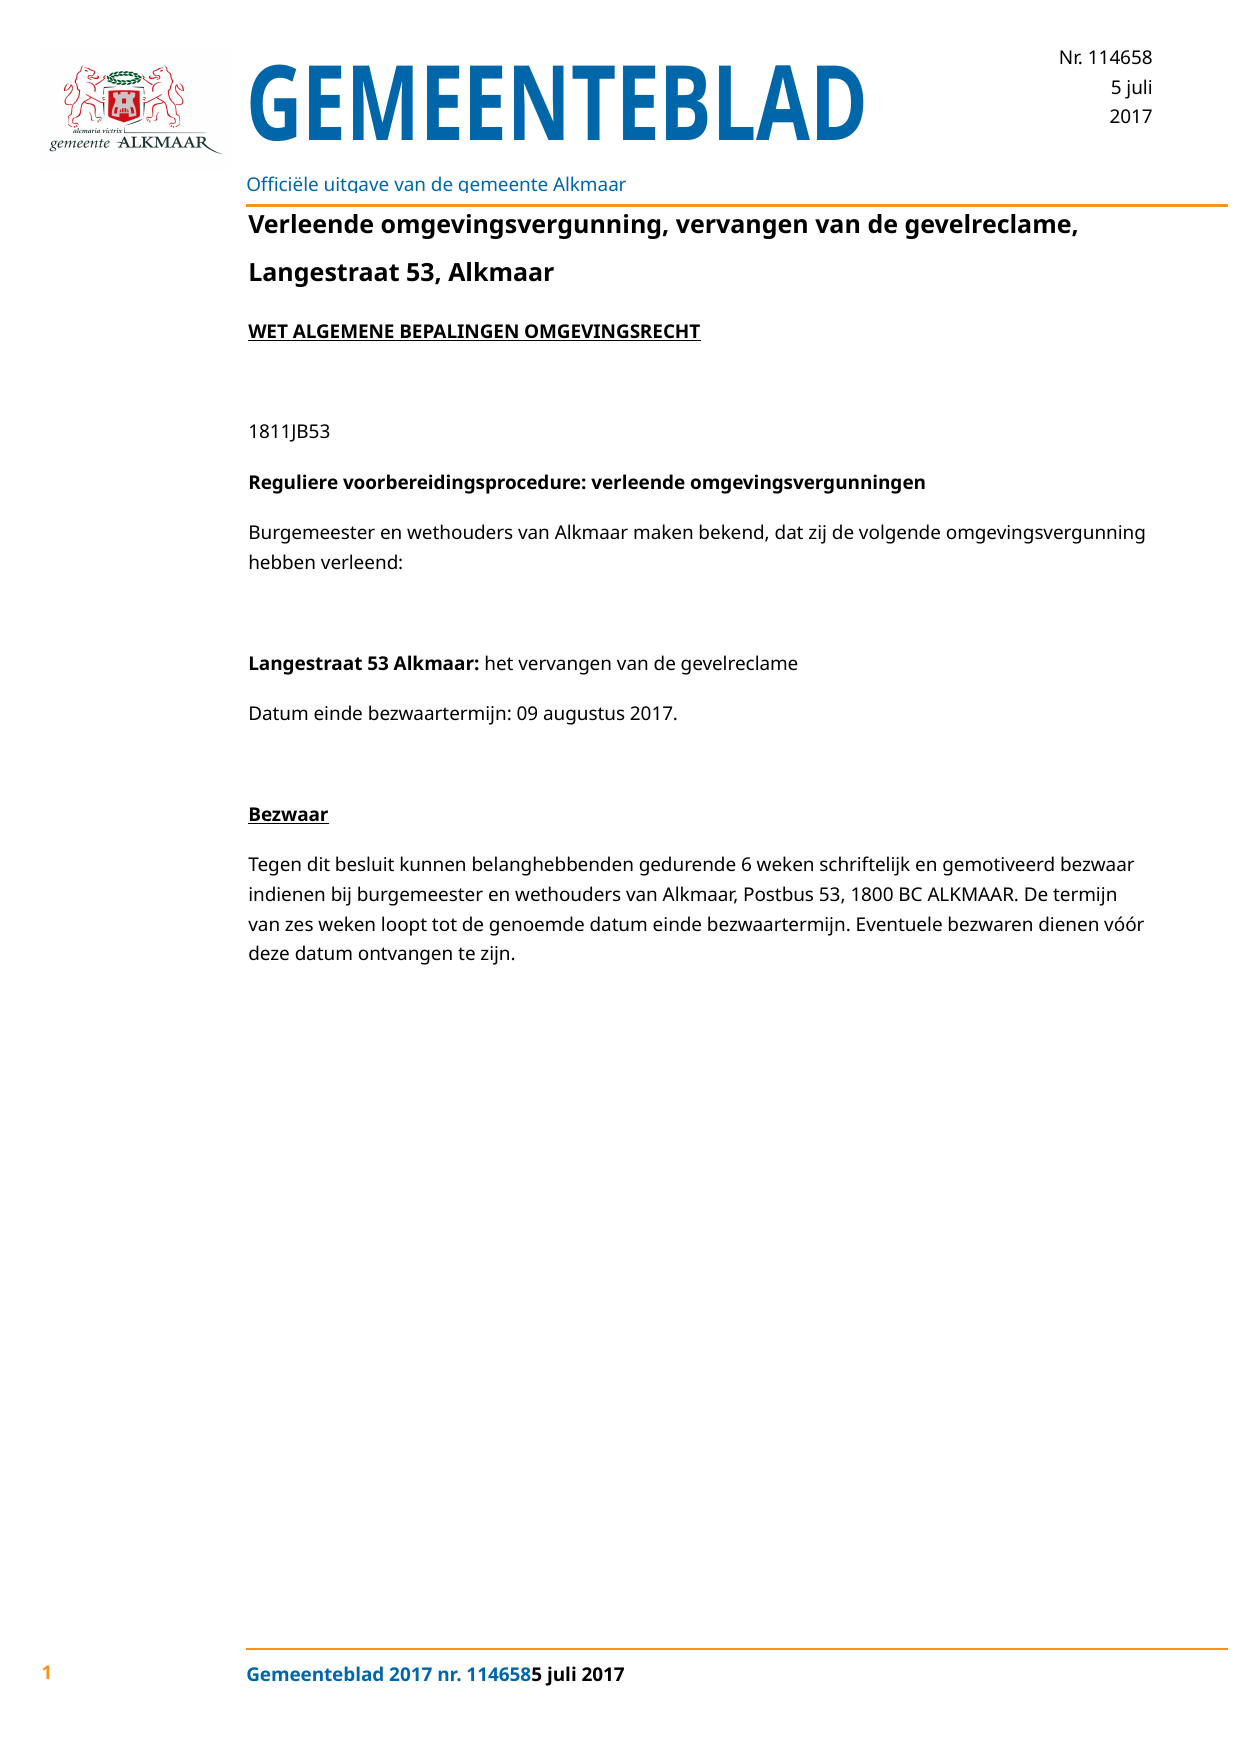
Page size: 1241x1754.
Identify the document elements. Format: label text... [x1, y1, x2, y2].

text Burgemeester en wethouders van Alkmaar maken bekend, dat zij de volgende omgevingsvergunning hebben verleend: [248, 519, 1152, 575]
text Datum einde bezwaartermijn: 09 augustus 2017. [248, 700, 1152, 726]
text Reguliere voorbereidingsprocedure: verleende omgevingsvergunningen [248, 469, 1152, 495]
picture [41, 47, 231, 172]
text Bezwaar [248, 801, 1152, 827]
text Tegen dit besluit kunnen belanghebbenden gedurende 6 weken schriftelijk en gemotiveerd bezwaar indienen bij burgemeester en wethouders van Alkmaar, Postbus 53, 1800 BC ALKMAAR. De termijn van zes weken loopt tot de genoemde datum einde bezwaartermijn. Eventuele bezwaren dienen vóór deze datum ontvangen te zijn. [248, 852, 1152, 966]
text Langestraat 53 Alkmaar: het vervangen van de gevelreclame [248, 650, 1152, 676]
text 1811JB53 [248, 419, 1152, 444]
text Verleende omgevingsvergunning, vervangen van de gevelreclame, Langestraat 53, Alkmaar [248, 207, 1152, 288]
text WET ALGEMENE BEPALINGEN OMGEVINGSRECHT [248, 318, 1152, 344]
